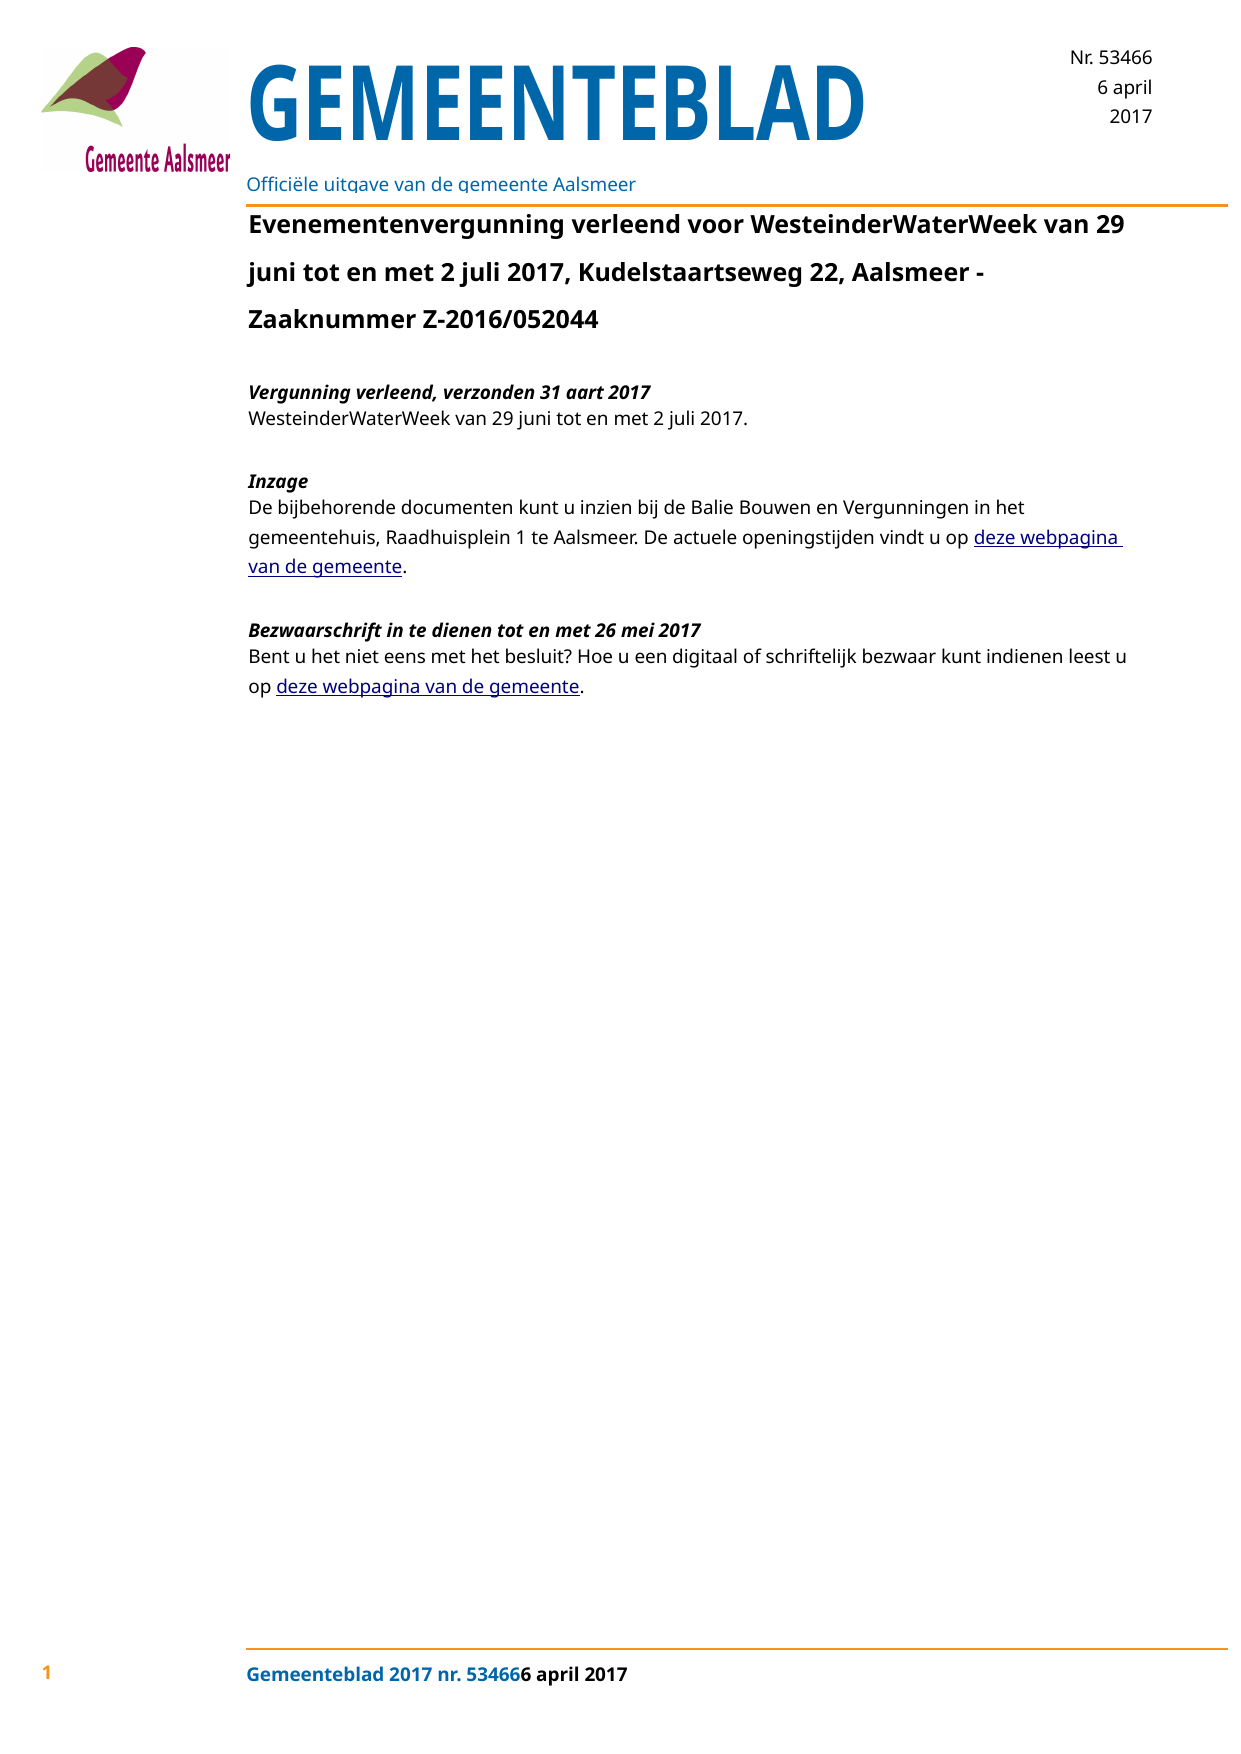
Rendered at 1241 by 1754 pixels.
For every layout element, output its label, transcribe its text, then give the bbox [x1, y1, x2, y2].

text WesteinderWaterWeek van 29 juni tot en met 2 juli 2017. [248, 405, 1152, 431]
text Bent u het niet eens met het besluit? Hoe u een digitaal of schriftelijk bezwaar kunt indienen leest u op deze webpagina van de gemeente. [248, 643, 1152, 699]
picture [41, 47, 231, 172]
text De bijbehorende documenten kunt u inzien bij de Balie Bouwen en Vergunningen in het gemeentehuis, Raadhuisplein 1 te Aalsmeer. De actuele openingstijden vindt u op deze webpagina van de gemeente. [248, 494, 1152, 579]
text Bezwaarschrift in te dienen tot en met 26 mei 2017 [248, 618, 1152, 643]
text Vergunning verleend, verzonden 31 aart 2017 [248, 379, 1152, 405]
text Inzage [248, 469, 1152, 494]
text Evenementenvergunning verleend voor WesteinderWaterWeek van 29 juni tot en met 2 juli 2017, Kudelstaartseweg 22, Aalsmeer - Zaaknummer Z-2016/052044 [248, 207, 1152, 336]
